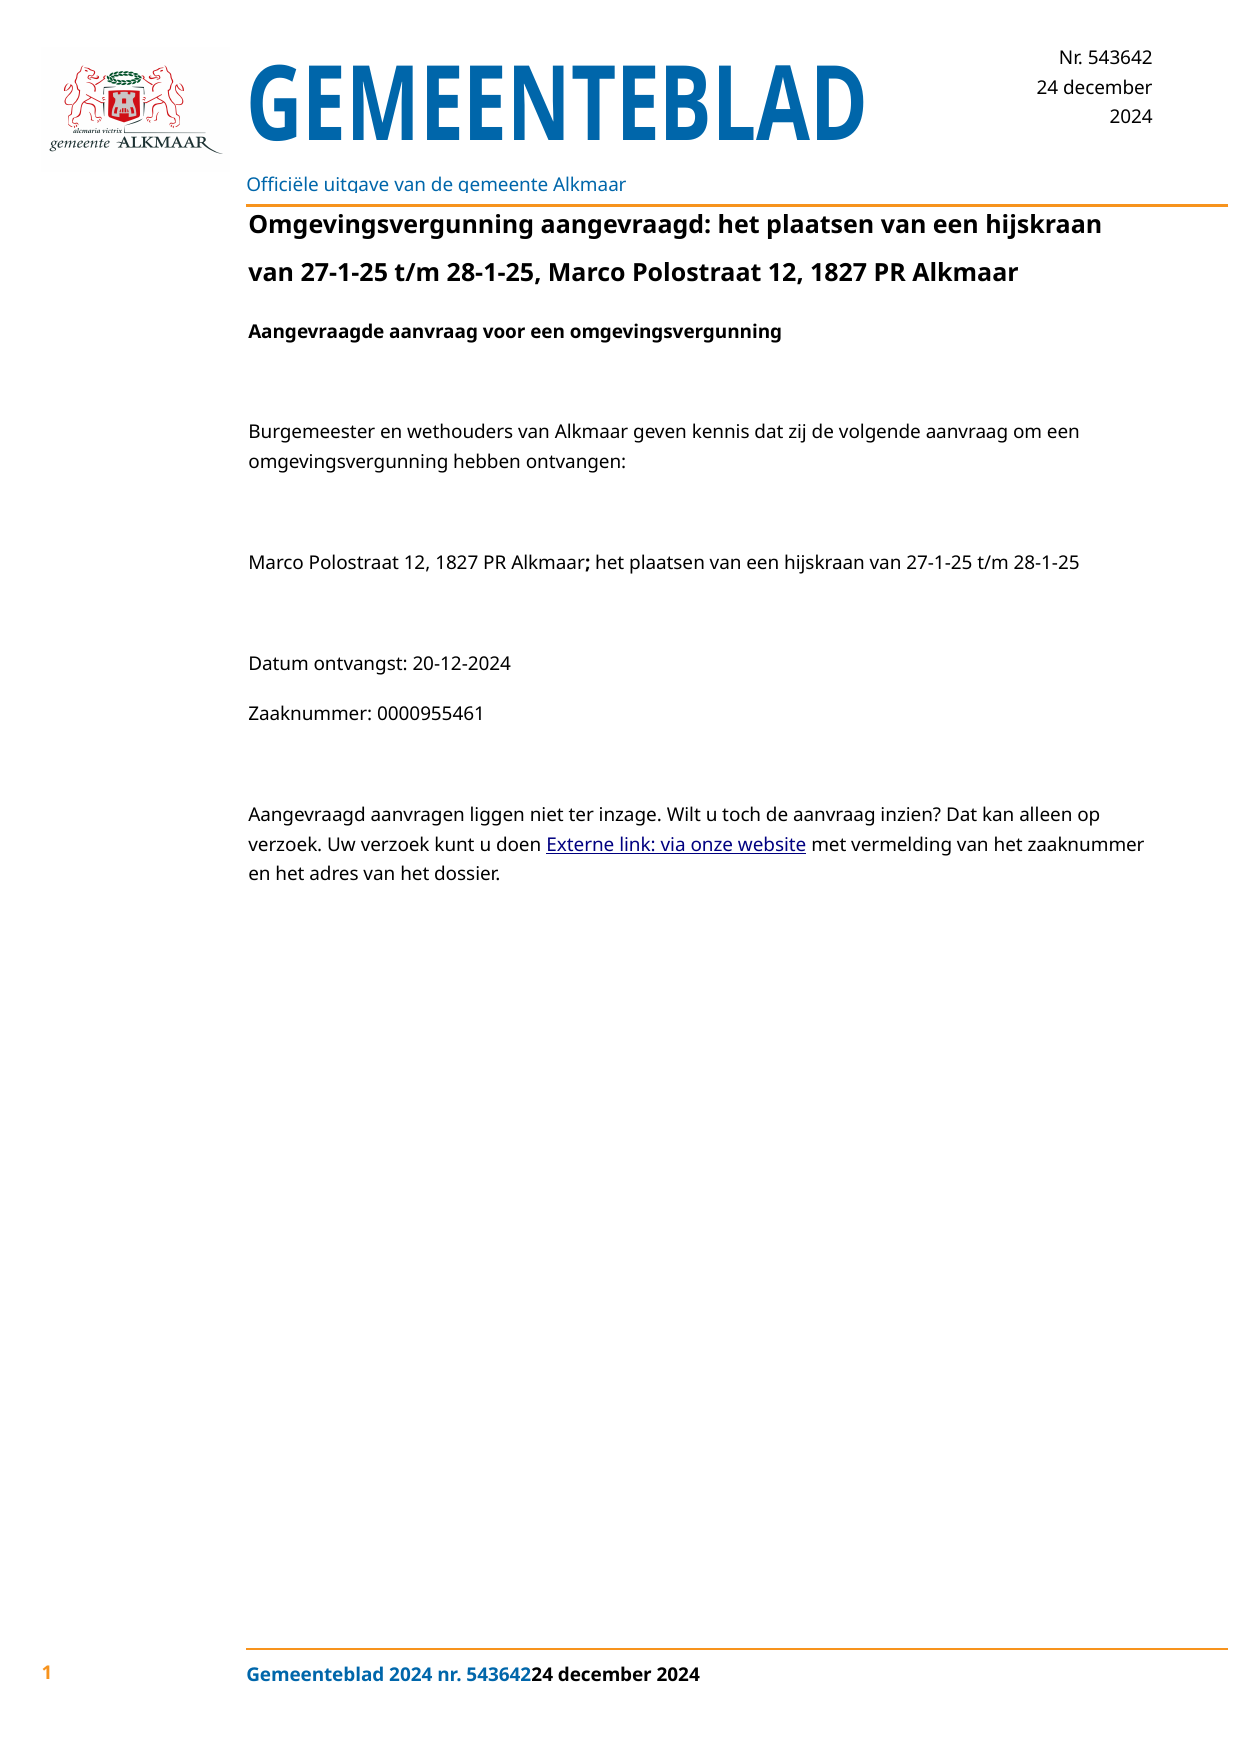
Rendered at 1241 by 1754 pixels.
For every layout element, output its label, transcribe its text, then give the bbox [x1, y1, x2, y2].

text Burgemeester en wethouders van Alkmaar geven kennis dat zij de volgende aanvraag om een omgevingsvergunning hebben ontvangen: [248, 419, 1152, 474]
text Aangevraagde aanvraag voor een omgevingsvergunning [248, 318, 1152, 344]
picture [41, 47, 231, 172]
text Marco Polostraat 12, 1827 PR Alkmaar; het plaatsen van een hijskraan van 27-1-25 t/m 28-1-25 [248, 549, 1152, 575]
text Aangevraagd aanvragen liggen niet ter inzage. Wilt u toch de aanvraag inzien? Dat kan alleen op verzoek. Uw verzoek kunt u doen Externe link: via onze website met vermelding van het zaaknummer en het adres van het dossier. [248, 801, 1152, 886]
text Omgevingsvergunning aangevraagd: het plaatsen van een hijskraan van 27-1-25 t/m 28-1-25, Marco Polostraat 12, 1827 PR Alkmaar [248, 207, 1152, 288]
text Datum ontvangst: 20-12-2024 [248, 650, 1152, 676]
text Zaaknummer: 0000955461 [248, 700, 1152, 726]
